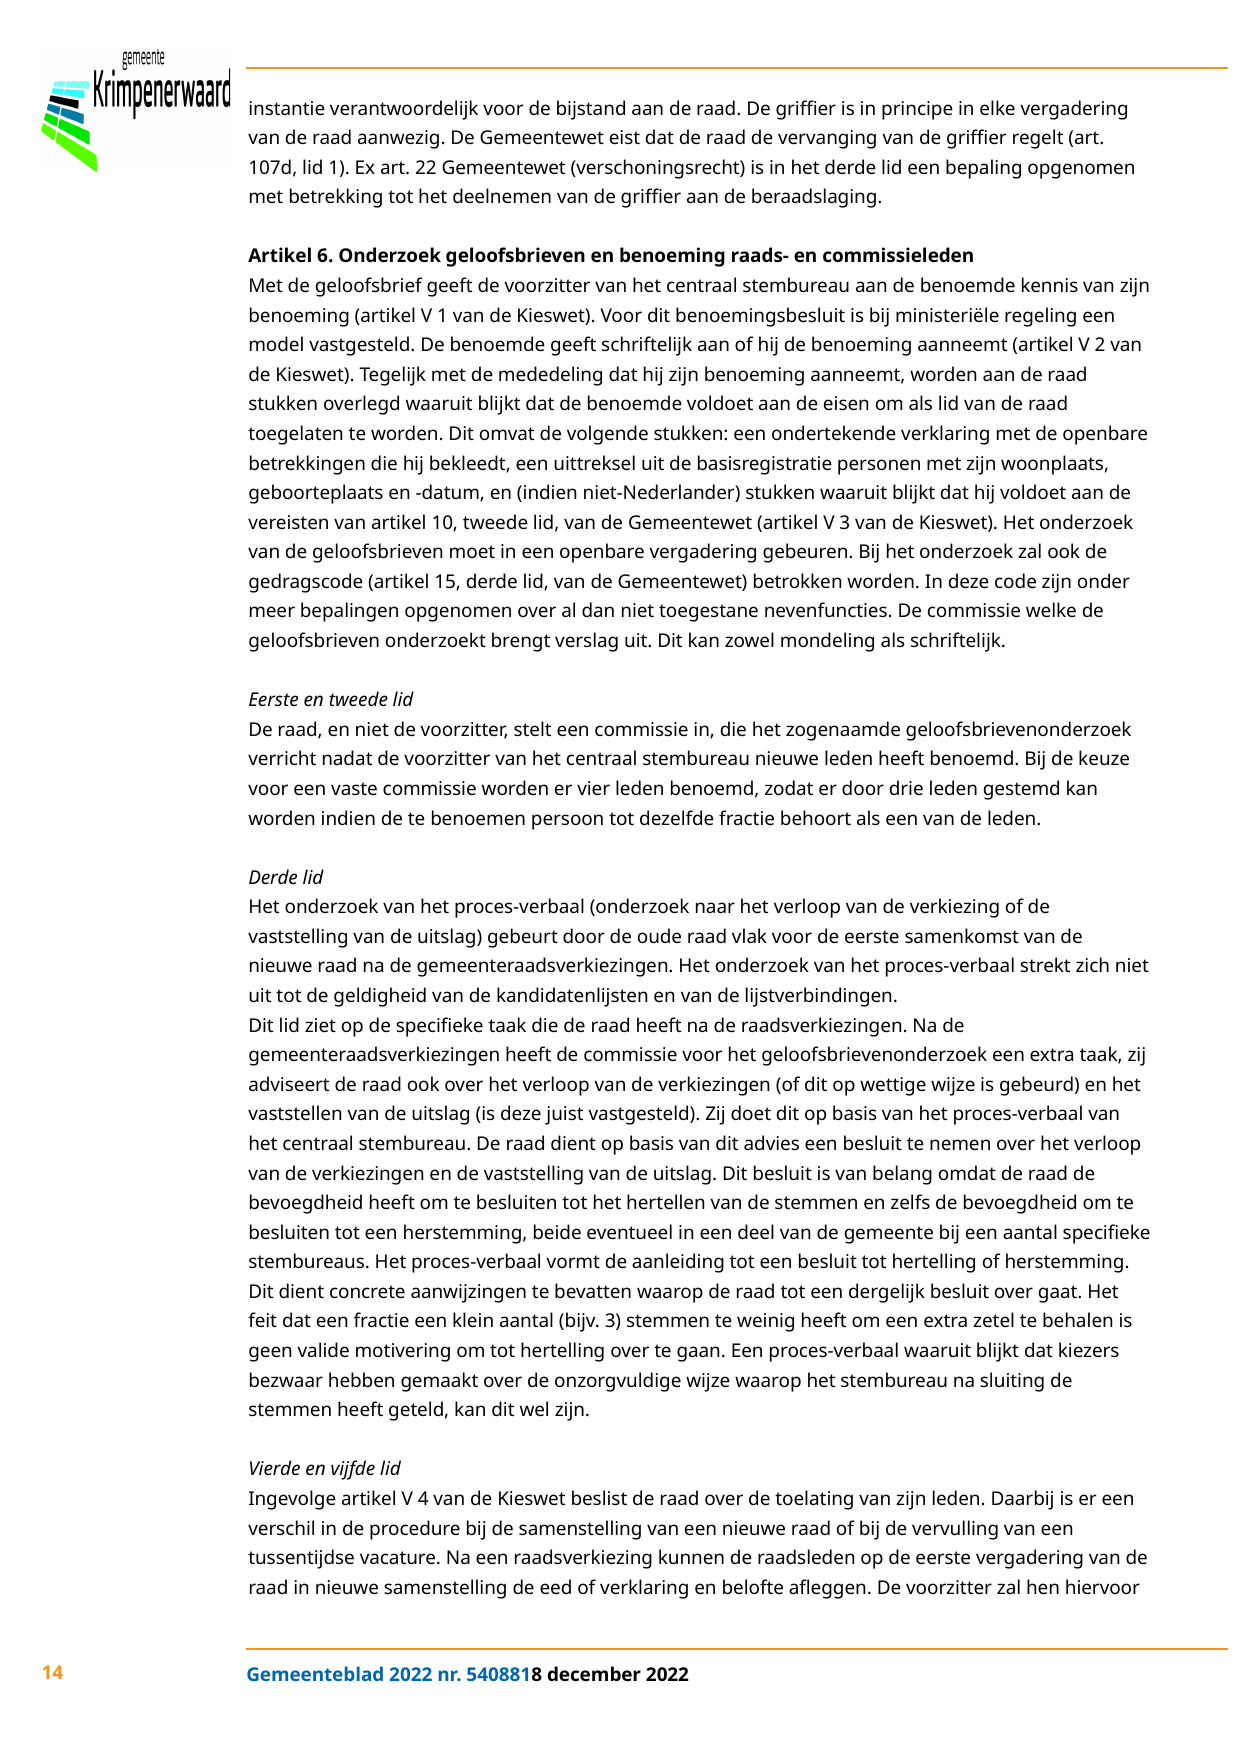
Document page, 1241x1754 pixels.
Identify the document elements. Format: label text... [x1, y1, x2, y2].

text Derde lid [248, 864, 1152, 890]
text Met de geloofsbrief geeft de voorzitter van het centraal stembureau aan de benoemde kennis van zijn benoeming (artikel V 1 van de Kieswet). Voor dit benoemingsbesluit is bij ministeriële regeling een model vastgesteld. De benoemde geeft schriftelijk aan of hij de benoeming aanneemt (artikel V 2 van de Kieswet). Tegelijk met de mededeling dat hij zijn benoeming aanneemt, worden aan de raad stukken overlegd waaruit blijkt dat de benoemde voldoet aan de eisen om als lid van de raad toegelaten te worden. Dit omvat de volgende stukken: een ondertekende verklaring met de openbare betrekkingen die hij bekleedt, een uittreksel uit de basisregistratie personen met zijn woonplaats, geboorteplaats en -datum, en (indien niet-Nederlander) stukken waaruit blijkt dat hij voldoet aan de vereisten van artikel 10, tweede lid, van de Gemeentewet (artikel V 3 van de Kieswet). Het onderzoek van de geloofsbrieven moet in een openbare vergadering gebeuren. Bij het onderzoek zal ook de gedragscode (artikel 15, derde lid, van de Gemeentewet) betrokken worden. In deze code zijn onder meer bepalingen opgenomen over al dan niet toegestane nevenfuncties. De commissie welke de geloofsbrieven onderzoekt brengt verslag uit. Dit kan zowel mondeling als schriftelijk. [248, 272, 1152, 653]
text Dit lid ziet op de specifieke taak die de raad heeft na de raadsverkiezingen. Na de gemeenteraadsverkiezingen heeft de commissie voor het geloofsbrievenonderzoek een extra taak, zij adviseert de raad ook over het verloop van de verkiezingen (of dit op wettige wijze is gebeurd) en het vaststellen van de uitslag (is deze juist vastgesteld). Zij doet dit op basis van het proces-verbaal van het centraal stembureau. De raad dient op basis van dit advies een besluit te nemen over het verloop van de verkiezingen en de vaststelling van de uitslag. Dit besluit is van belang omdat de raad de bevoegdheid heeft om te besluiten tot het hertellen van de stemmen en zelfs de bevoegdheid om te besluiten tot een herstemming, beide eventueel in een deel van de gemeente bij een aantal specifieke stembureaus. Het proces-verbaal vormt de aanleiding tot een besluit tot hertelling of herstemming. Dit dient concrete aanwijzingen te bevatten waarop de raad tot een dergelijk besluit over gaat. Het feit dat een fractie een klein aantal (bijv. 3) stemmen te weinig heeft om een extra zetel te behalen is geen valide motivering om tot hertelling over te gaan. Een proces-verbaal waaruit blijkt dat kiezers bezwaar hebben gemaakt over de onzorgvuldige wijze waarop het stembureau na sluiting de stemmen heeft geteld, kan dit wel zijn. [248, 1012, 1152, 1422]
text Artikel 6. Onderzoek geloofsbrieven en benoeming raads- en commissieleden [248, 243, 1152, 268]
text Het onderzoek van het proces-verbaal (onderzoek naar het verloop van de verkiezing of de vaststelling van de uitslag) gebeurt door de oude raad vlak voor de eerste samenkomst van de nieuwe raad na de gemeenteraadsverkiezingen. Het onderzoek van het proces-verbaal strekt zich niet uit tot de geldigheid van de kandidatenlijsten en van de lijstverbindingen. [248, 893, 1152, 1008]
text Eerste en tweede lid [248, 686, 1152, 712]
text instantie verantwoordelijk voor de bijstand aan de raad. De griffier is in principe in elke vergadering van de raad aanwezig. De Gemeentewet eist dat de raad de vervanging van de griffier regelt (art. 107d, lid 1). Ex art. 22 Gemeentewet (verschoningsrecht) is in het derde lid een bepaling opgenomen met betrekking tot het deelnemen van de griffier aan de beraadslaging. [248, 95, 1152, 209]
text Ingevolge artikel V 4 van de Kieswet beslist de raad over de toelating van zijn leden. Daarbij is er een verschil in de procedure bij de samenstelling van een nieuwe raad of bij de vervulling van een tussentijdse vacature. Na een raadsverkiezing kunnen de raadsleden op de eerste vergadering van de raad in nieuwe samenstelling de eed of verklaring en belofte afleggen. De voorzitter zal hen hiervoor [248, 1485, 1152, 1600]
text De raad, en niet de voorzitter, stelt een commissie in, die het zogenaamde geloofsbrievenonderzoek verricht nadat de voorzitter van het centraal stembureau nieuwe leden heeft benoemd. Bij de keuze voor een vaste commissie worden er vier leden benoemd, zodat er door drie leden gestemd kan worden indien de te benoemen persoon tot dezelfde fractie behoort als een van de leden. [248, 716, 1152, 831]
picture [41, 47, 231, 172]
text Vierde en vijfde lid [248, 1456, 1152, 1481]
